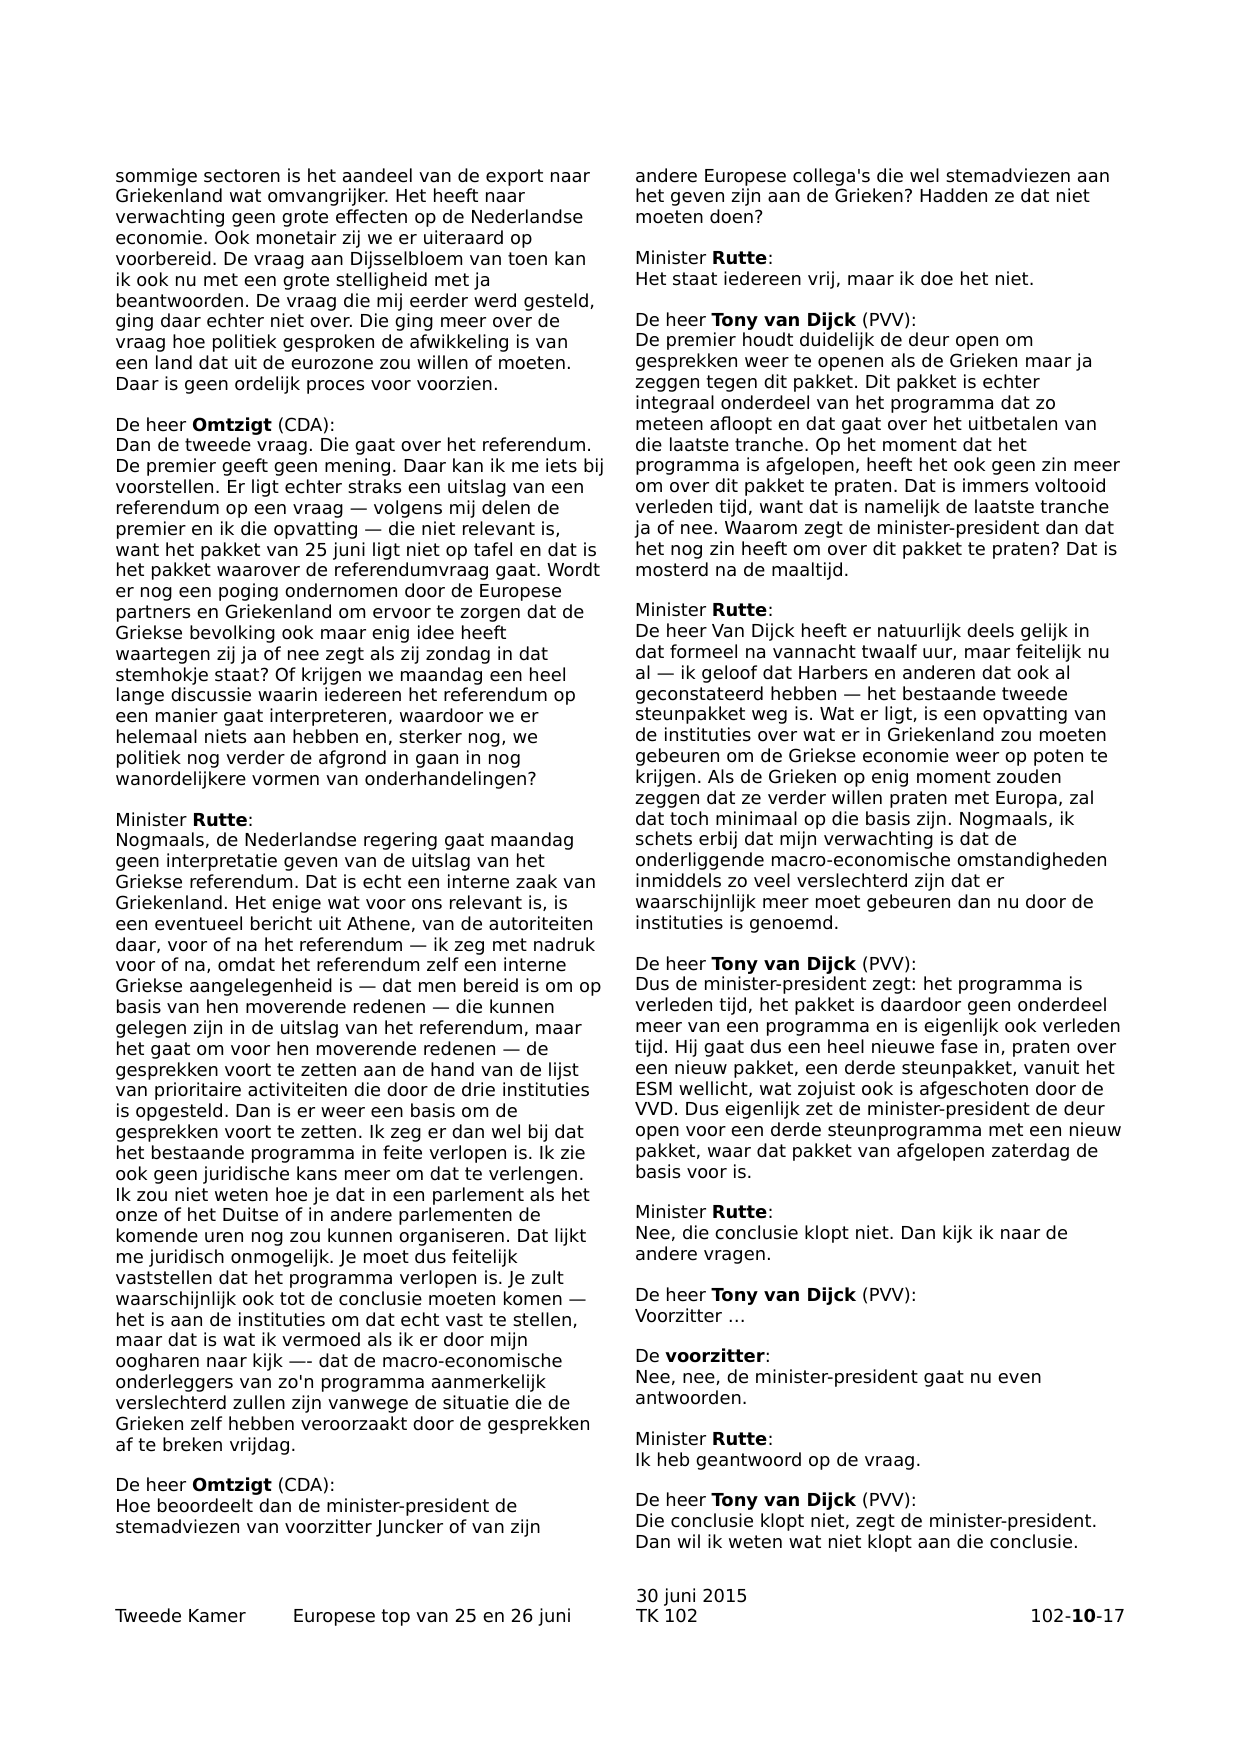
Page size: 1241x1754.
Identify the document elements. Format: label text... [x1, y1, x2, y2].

text Nogmaals, de Nederlandse regering gaat maandag geen interpretatie geven van de uitslag van het Griekse referendum. Dat is echt een interne zaak van Griekenland. Het enige wat voor ons relevant is, is een eventueel bericht uit Athene, van de autoriteiten daar, voor of na het referendum — ik zeg met nadruk voor of na, omdat het referendum zelf een interne Griekse aangelegenheid is — dat men bereid is om op basis van hen moverende redenen — die kunnen gelegen zijn in de uitslag van het referendum, maar het gaat om voor hen moverende redenen — de gesprekken voort te zetten aan de hand van de lijst van prioritaire activiteiten die door de drie instituties is opgesteld. Dan is er weer een basis om de gesprekken voort te zetten. Ik zeg er dan wel bij dat het bestaande programma in feite verlopen is. Ik zie ook geen juridische kans meer om dat te verlengen. Ik zou niet weten hoe je dat in een parlement als het onze of het Duitse of in andere parlementen de komende uren nog zou kunnen organiseren. Dat lijkt me juridisch onmogelijk. Je moet dus feitelijk vaststellen dat het programma verlopen is. Je zult waarschijnlijk ook tot de conclusie moeten komen — het is aan de instituties om dat echt vast te stellen, maar dat is wat ik vermoed als ik er door mijn oogharen naar kijk —- dat de macro-economische onderleggers van zo'n programma aanmerkelijk verslechterd zullen zijn vanwege de situatie die de Grieken zelf hebben veroorzaakt door de gesprekken af te breken vrijdag. [115, 830, 605, 1455]
text Hoe beoordeelt dan de minister-president de stemadviezen van voorzitter Juncker of van zijn [115, 1496, 605, 1537]
text De heer Tony van Dijck (PVV): [635, 1490, 1125, 1511]
text Nee, nee, de minister-president gaat nu even antwoorden. [635, 1367, 1125, 1409]
text Minister Rutte: [635, 1429, 1125, 1449]
text De heer Tony van Dijck (PVV): [635, 953, 1125, 974]
text De heer Tony van Dijck (PVV): [635, 309, 1125, 330]
text Ik heb geantwoord op de vraag. [635, 1449, 1125, 1470]
text Minister Rutte: [635, 600, 1125, 621]
text andere Europese collega's die wel stemadviezen aan het geven zijn aan de Grieken? Hadden ze dat niet moeten doen? [635, 165, 1125, 228]
text Voorzitter … [635, 1306, 1125, 1326]
text De voorzitter: [635, 1346, 1125, 1367]
text Nee, die conclusie klopt niet. Dan kijk ik naar de andere vragen. [635, 1223, 1125, 1265]
text De heer Omtzigt (CDA): [115, 414, 605, 435]
text Het staat iedereen vrij, maar ik doe het niet. [635, 268, 1125, 289]
text Minister Rutte: [635, 248, 1125, 268]
text De heer Van Dijck heeft er natuurlijk deels gelijk in dat formeel na vannacht twaalf uur, maar feitelijk nu al — ik geloof dat Harbers en anderen dat ook al geconstateerd hebben — het bestaande tweede steunpakket weg is. Wat er ligt, is een opvatting van de instituties over wat er in Griekenland zou moeten gebeuren om de Griekse economie weer op poten te krijgen. Als de Grieken op enig moment zouden zeggen dat ze verder willen praten met Europa, zal dat toch minimaal op die basis zijn. Nogmaals, ik schets erbij dat mijn verwachting is dat de onderliggende macro-economische omstandigheden inmiddels zo veel verslechterd zijn dat er waarschijnlijk meer moet gebeuren dan nu door de instituties is genoemd. [635, 621, 1125, 933]
text Minister Rutte: [635, 1202, 1125, 1223]
text Dus de minister-president zegt: het programma is verleden tijd, het pakket is daardoor geen onderdeel meer van een programma en is eigenlijk ook verleden tijd. Hij gaat dus een heel nieuwe fase in, praten over een nieuw pakket, een derde steunpakket, vanuit het ESM wellicht, wat zojuist ook is afgeschoten door de VVD. Dus eigenlijk zet de minister-president de deur open voor een derde steunprogramma met een nieuw pakket, waar dat pakket van afgelopen zaterdag de basis voor is. [635, 974, 1125, 1182]
text De heer Tony van Dijck (PVV): [635, 1285, 1125, 1306]
text Minister Rutte: [115, 809, 605, 830]
text sommige sectoren is het aandeel van de export naar Griekenland wat omvangrijker. Het heeft naar verwachting geen grote effecten op de Nederlandse economie. Ook monetair zij we er uiteraard op voorbereid. De vraag aan Dijsselbloem van toen kan ik ook nu met een grote stelligheid met ja beantwoorden. De vraag die mij eerder werd gesteld, ging daar echter niet over. Die ging meer over de vraag hoe politiek gesproken de afwikkeling is van een land dat uit de eurozone zou willen of moeten. Daar is geen ordelijk proces voor voorzien. [115, 165, 605, 394]
text De premier houdt duidelijk de deur open om gesprekken weer te openen als de Grieken maar ja zeggen tegen dit pakket. Dit pakket is echter integraal onderdeel van het programma dat zo meteen afloopt en dat gaat over het uitbetalen van die laatste tranche. Op het moment dat het programma is afgelopen, heeft het ook geen zin meer om over dit pakket te praten. Dat is immers voltooid verleden tijd, want dat is namelijk de laatste tranche ja of nee. Waarom zegt de minister-president dan dat het nog zin heeft om over dit pakket te praten? Dat is mosterd na de maaltijd. [635, 330, 1125, 580]
text De heer Omtzigt (CDA): [115, 1475, 605, 1496]
text Die conclusie klopt niet, zegt de minister-president. Dan wil ik weten wat niet klopt aan die conclusie. [635, 1511, 1125, 1553]
text Dan de tweede vraag. Die gaat over het referendum. De premier geeft geen mening. Daar kan ik me iets bij voorstellen. Er ligt echter straks een uitslag van een referendum op een vraag — volgens mij delen de premier en ik die opvatting — die niet relevant is, want het pakket van 25 juni ligt niet op tafel en dat is het pakket waarover de referendumvraag gaat. Wordt er nog een poging ondernomen door de Europese partners en Griekenland om ervoor te zorgen dat de Griekse bevolking ook maar enig idee heeft waartegen zij ja of nee zegt als zij zondag in dat stemhokje staat? Of krijgen we maandag een heel lange discussie waarin iedereen het referendum op een manier gaat interpreteren, waardoor we er helemaal niets aan hebben en, sterker nog, we politiek nog verder de afgrond in gaan in nog wanordelijkere vormen van onderhandelingen? [115, 435, 605, 789]
